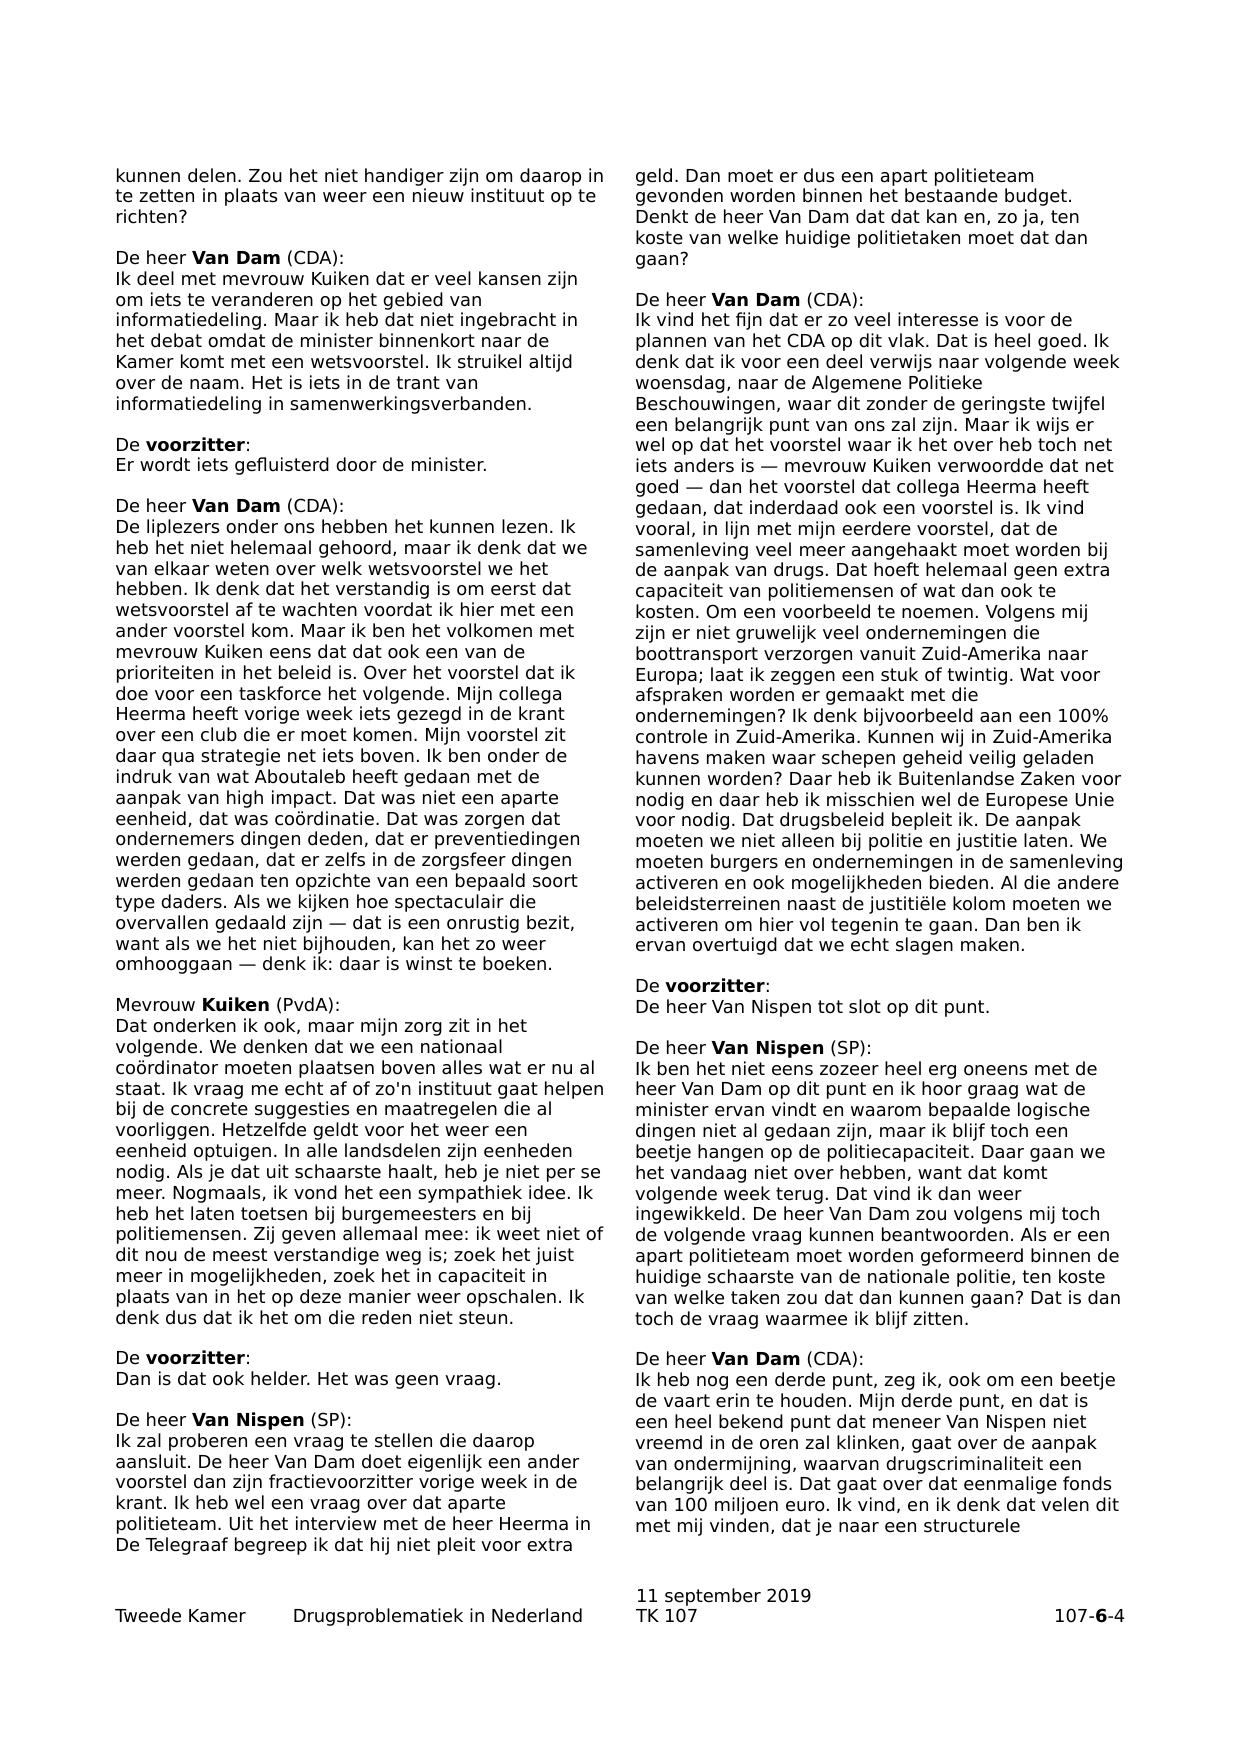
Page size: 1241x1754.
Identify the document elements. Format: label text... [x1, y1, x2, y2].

text Ik zal proberen een vraag te stellen die daarop aansluit. De heer Van Dam doet eigenlijk een ander voorstel dan zijn fractievoorzitter vorige week in de krant. Ik heb wel een vraag over dat aparte politieteam. Uit het interview met de heer Heerma in De Telegraaf begreep ik dat hij niet pleit voor extra [115, 1431, 605, 1556]
text Er wordt iets gefluisterd door de minister. [115, 455, 605, 476]
text De heer Van Nispen tot slot op dit punt. [635, 997, 1125, 1018]
text De liplezers onder ons hebben het kunnen lezen. Ik heb het niet helemaal gehoord, maar ik denk dat we van elkaar weten over welk wetsvoorstel we het hebben. Ik denk dat het verstandig is om eerst dat wetsvoorstel af te wachten voordat ik hier met een ander voorstel kom. Maar ik ben het volkomen met mevrouw Kuiken eens dat dat ook een van de prioriteiten in het beleid is. Over het voorstel dat ik doe voor een taskforce het volgende. Mijn collega Heerma heeft vorige week iets gezegd in de krant over een club die er moet komen. Mijn voorstel zit daar qua strategie net iets boven. Ik ben onder de indruk van wat Aboutaleb heeft gedaan met de aanpak van high impact. Dat was niet een aparte eenheid, dat was coördinatie. Dat was zorgen dat ondernemers dingen deden, dat er preventiedingen werden gedaan, dat er zelfs in de zorgsfeer dingen werden gedaan ten opzichte van een bepaald soort type daders. Als we kijken hoe spectaculair die overvallen gedaald zijn — dat is een onrustig bezit, want als we het niet bijhouden, kan het zo weer omhooggaan — denk ik: daar is winst te boeken. [115, 517, 605, 975]
text Ik vind het fijn dat er zo veel interesse is voor de plannen van het CDA op dit vlak. Dat is heel goed. Ik denk dat ik voor een deel verwijs naar volgende week woensdag, naar de Algemene Politieke Beschouwingen, waar dit zonder de geringste twijfel een belangrijk punt van ons zal zijn. Maar ik wijs er wel op dat het voorstel waar ik het over heb toch net iets anders is — mevrouw Kuiken verwoordde dat net goed — dan het voorstel dat collega Heerma heeft gedaan, dat inderdaad ook een voorstel is. Ik vind vooral, in lijn met mijn eerdere voorstel, dat de samenleving veel meer aangehaakt moet worden bij de aanpak van drugs. Dat hoeft helemaal geen extra capaciteit van politiemensen of wat dan ook te kosten. Om een voorbeeld te noemen. Volgens mij zijn er niet gruwelijk veel ondernemingen die boottransport verzorgen vanuit Zuid-Amerika naar Europa; laat ik zeggen een stuk of twintig. Wat voor afspraken worden er gemaakt met die ondernemingen? Ik denk bijvoorbeeld aan een 100% controle in Zuid-Amerika. Kunnen wij in Zuid-Amerika havens maken waar schepen geheid veilig geladen kunnen worden? Daar heb ik Buitenlandse Zaken voor nodig en daar heb ik misschien wel de Europese Unie voor nodig. Dat drugsbeleid bepleit ik. De aanpak moeten we niet alleen bij politie en justitie laten. We moeten burgers en ondernemingen in de samenleving activeren en ook mogelijkheden bieden. Al die andere beleidsterreinen naast de justitiële kolom moeten we activeren om hier vol tegenin te gaan. Dan ben ik ervan overtuigd dat we echt slagen maken. [635, 310, 1125, 956]
text Dat onderken ik ook, maar mijn zorg zit in het volgende. We denken dat we een nationaal coördinator moeten plaatsen boven alles wat er nu al staat. Ik vraag me echt af of zo'n instituut gaat helpen bij de concrete suggesties en maatregelen die al voorliggen. Hetzelfde geldt voor het weer een eenheid optuigen. In alle landsdelen zijn eenheden nodig. Als je dat uit schaarste haalt, heb je niet per se meer. Nogmaals, ik vond het een sympathiek idee. Ik heb het laten toetsen bij burgemeesters en bij politiemensen. Zij geven allemaal mee: ik weet niet of dit nou de meest verstandige weg is; zoek het juist meer in mogelijkheden, zoek het in capaciteit in plaats van in het op deze manier weer opschalen. Ik denk dus dat ik het om die reden niet steun. [115, 1016, 605, 1328]
text De heer Van Nispen (SP): [115, 1410, 605, 1431]
text De heer Van Dam (CDA): [115, 248, 605, 268]
text Ik deel met mevrouw Kuiken dat er veel kansen zijn om iets te veranderen op het gebied van informatiedeling. Maar ik heb dat niet ingebracht in het debat omdat de minister binnenkort naar de Kamer komt met een wetsvoorstel. Ik struikel altijd over de naam. Het is iets in de trant van informatiedeling in samenwerkingsverbanden. [115, 268, 605, 414]
text Ik heb nog een derde punt, zeg ik, ook om een beetje de vaart erin te houden. Mijn derde punt, en dat is een heel bekend punt dat meneer Van Nispen niet vreemd in de oren zal klinken, gaat over de aanpak van ondermijning, waarvan drugscriminaliteit een belangrijk deel is. Dat gaat over dat eenmalige fonds van 100 miljoen euro. Ik vind, en ik denk dat velen dit met mij vinden, dat je naar een structurele [635, 1370, 1125, 1537]
text Mevrouw Kuiken (PvdA): [115, 995, 605, 1016]
text De voorzitter: [115, 434, 605, 455]
text De heer Van Dam (CDA): [635, 1349, 1125, 1370]
text De heer Van Dam (CDA): [635, 289, 1125, 310]
text kunnen delen. Zou het niet handiger zijn om daarop in te zetten in plaats van weer een nieuw instituut op te richten? [115, 165, 605, 228]
text Dan is dat ook helder. Het was geen vraag. [115, 1369, 605, 1390]
text geld. Dan moet er dus een apart politieteam gevonden worden binnen het bestaande budget. Denkt de heer Van Dam dat dat kan en, zo ja, ten koste van welke huidige politietaken moet dat dan gaan? [635, 165, 1125, 269]
text De heer Van Nispen (SP): [635, 1038, 1125, 1058]
text De voorzitter: [115, 1348, 605, 1369]
text De voorzitter: [635, 976, 1125, 997]
text Ik ben het niet eens zozeer heel erg oneens met de heer Van Dam op dit punt en ik hoor graag wat de minister ervan vindt en waarom bepaalde logische dingen niet al gedaan zijn, maar ik blijf toch een beetje hangen op de politiecapaciteit. Daar gaan we het vandaag niet over hebben, want dat komt volgende week terug. Dat vind ik dan weer ingewikkeld. De heer Van Dam zou volgens mij toch de volgende vraag kunnen beantwoorden. Als er een apart politieteam moet worden geformeerd binnen de huidige schaarste van de nationale politie, ten koste van welke taken zou dat dan kunnen gaan? Dat is dan toch de vraag waarmee ik blijf zitten. [635, 1058, 1125, 1329]
text De heer Van Dam (CDA): [115, 496, 605, 517]
